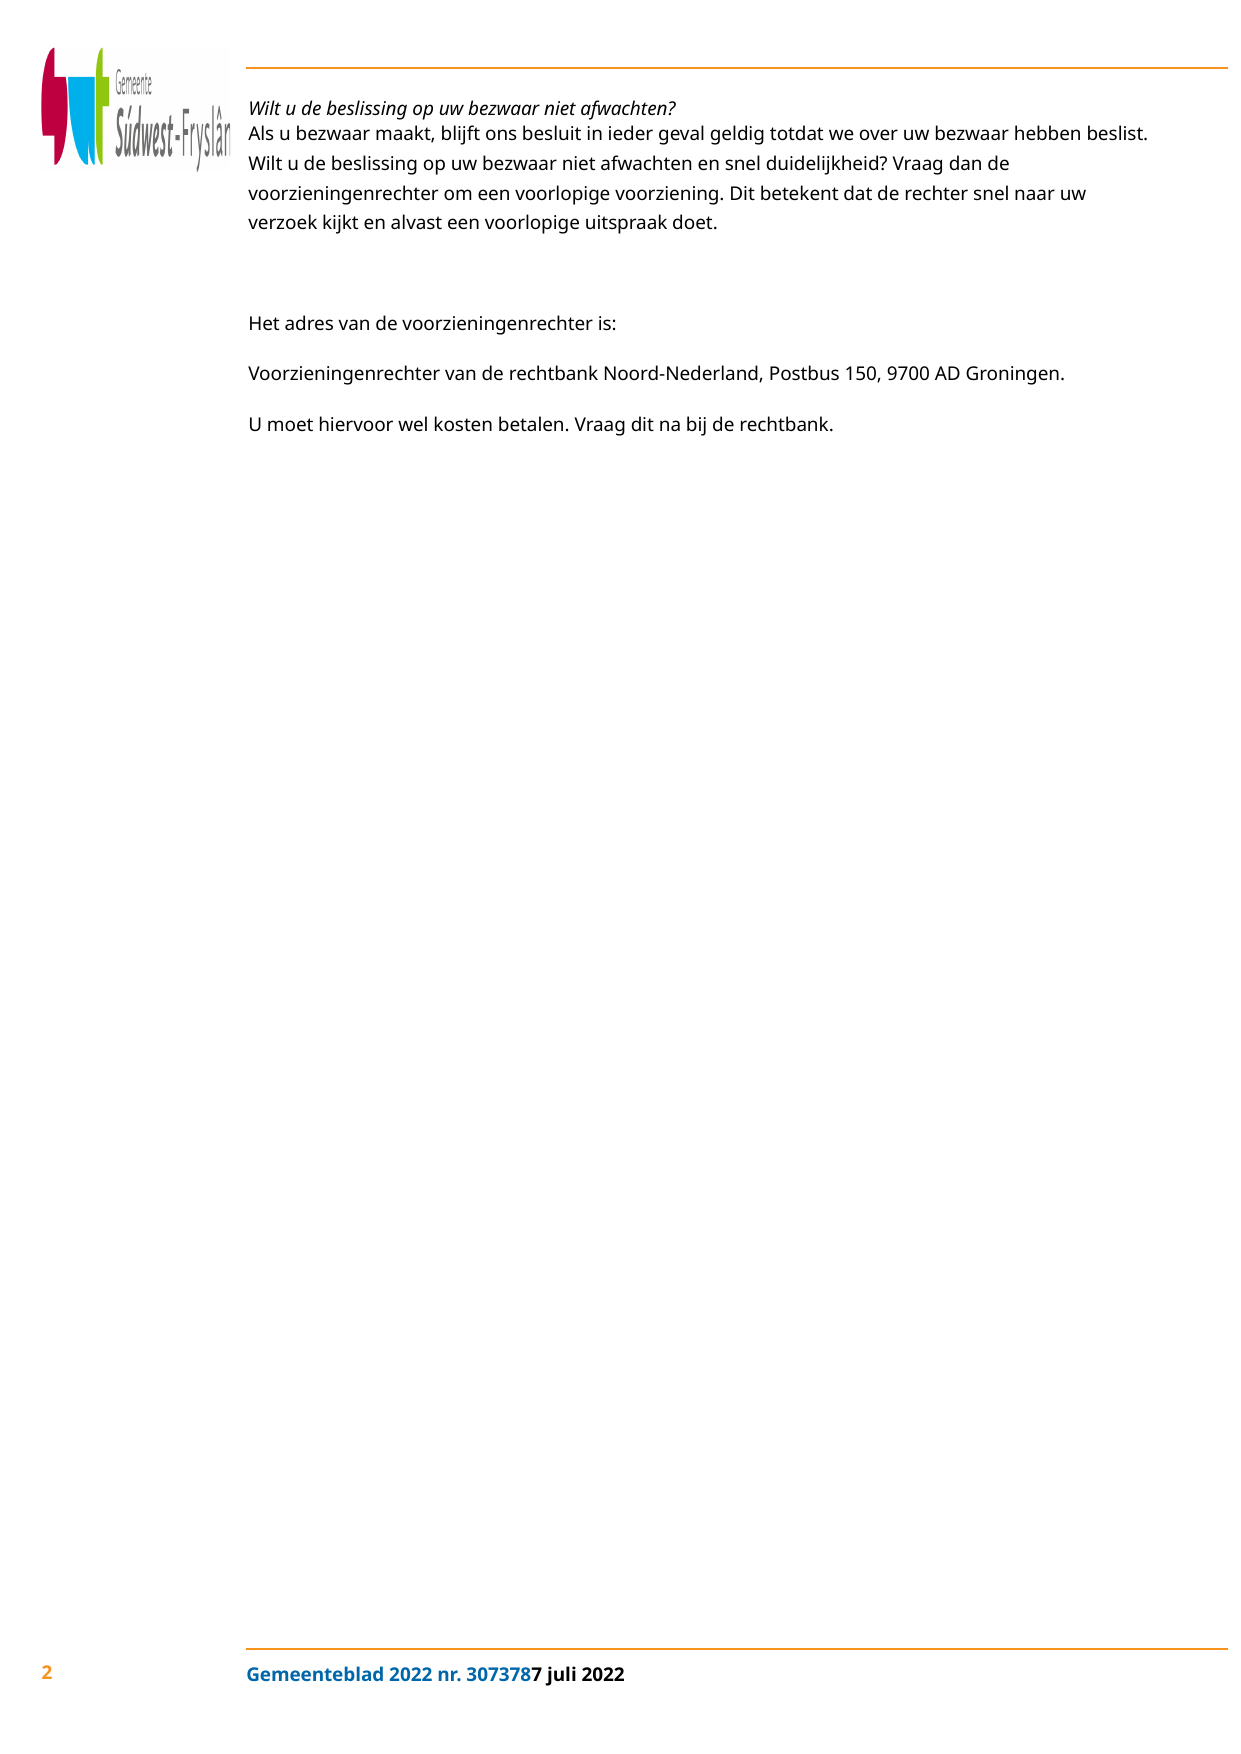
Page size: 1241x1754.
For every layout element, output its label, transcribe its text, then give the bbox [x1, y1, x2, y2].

text Voorzieningenrechter van de rechtbank Noord-Nederland, Postbus 150, 9700 AD Groningen. [248, 361, 1152, 386]
text U moet hiervoor wel kosten betalen. Vraag dit na bij de rechtbank. [248, 411, 1152, 437]
picture [41, 47, 231, 172]
text Het adres van de voorzieningenrechter is: [248, 310, 1152, 336]
text Als u bezwaar maakt, blijft ons besluit in ieder geval geldig totdat we over uw bezwaar hebben beslist. Wilt u de beslissing op uw bezwaar niet afwachten en snel duidelijkheid? Vraag dan de voorzieningenrechter om een voorlopige voorziening. Dit betekent dat de rechter snel naar uw verzoek kijkt en alvast een voorlopige uitspraak doet. [248, 121, 1152, 235]
text Wilt u de beslissing op uw bezwaar niet afwachten? [248, 95, 1152, 121]
